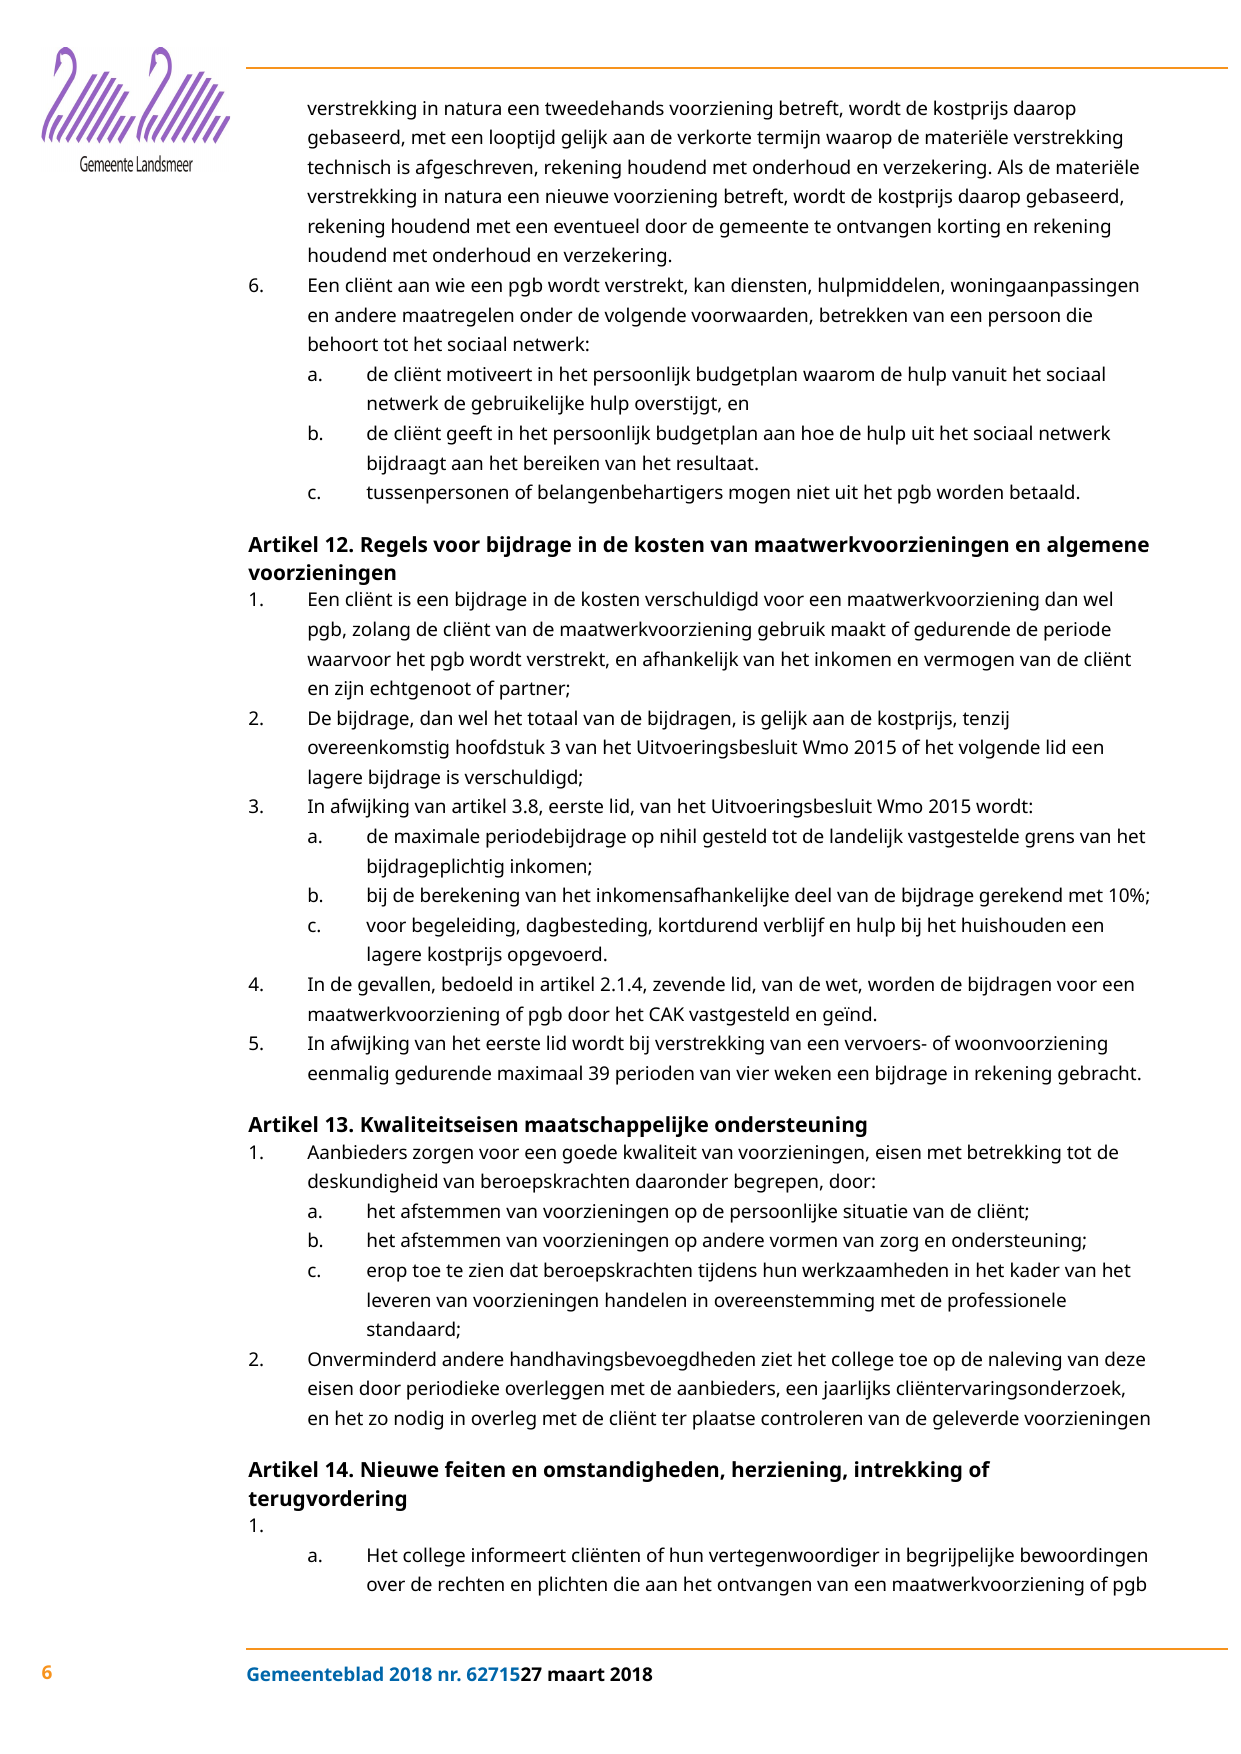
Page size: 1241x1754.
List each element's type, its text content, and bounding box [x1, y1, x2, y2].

list In de gevallen, bedoeld in artikel 2.1.4, zevende lid, van de wet, worden de bijdragen voor een maatwerkvoorziening of pgb door het CAK vastgesteld en geïnd. [248, 971, 1152, 1027]
list de maximale periodebijdrage op nihil gesteld tot de landelijk vastgestelde grens van het bijdrageplichtig inkomen; [307, 823, 1152, 879]
list verstrekking in natura een tweedehands voorziening betreft, wordt de kostprijs daarop gebaseerd, met een looptijd gelijk aan de verkorte termijn waarop de materiële verstrekking technisch is afgeschreven, rekening houdend met onderhoud en verzekering. Als de materiële verstrekking in natura een nieuwe voorziening betreft, wordt de kostprijs daarop gebaseerd, rekening houdend met een eventueel door de gemeente te ontvangen korting en rekening houdend met onderhoud en verzekering. [248, 95, 1152, 268]
list Onverminderd andere handhavingsbevoegdheden ziet het college toe op de naleving van deze eisen door periodieke overleggen met de aanbieders, een jaarlijks cliëntervaringsonderzoek, en het zo nodig in overleg met de cliënt ter plaatse controleren van de geleverde voorzieningen [248, 1346, 1152, 1431]
list erop toe te zien dat beroepskrachten tijdens hun werkzaamheden in het kader van het leveren van voorzieningen handelen in overeenstemming met de professionele standaard; [307, 1257, 1152, 1342]
list de cliënt geeft in het persoonlijk budgetplan aan hoe de hulp uit het sociaal netwerk bijdraagt aan het bereiken van het resultaat. [307, 420, 1152, 476]
list voor begeleiding, dagbesteding, kortdurend verblijf en hulp bij het huishouden een lagere kostprijs opgevoerd. [307, 912, 1152, 967]
picture [41, 47, 231, 172]
list Een cliënt aan wie een pgb wordt verstrekt, kan diensten, hulpmiddelen, woningaanpassingen en andere maatregelen onder de volgende voorwaarden, betrekken van een persoon die behoort tot het sociaal netwerk: [248, 272, 1152, 357]
list het afstemmen van voorzieningen op andere vormen van zorg en ondersteuning; [307, 1228, 1152, 1253]
list Aanbieders zorgen voor een goede kwaliteit van voorzieningen, eisen met betrekking tot de deskundigheid van beroepskrachten daaronder begrepen, door: [248, 1139, 1152, 1194]
list tussenpersonen of belangenbehartigers mogen niet uit het pgb worden betaald. [307, 479, 1152, 505]
list In afwijking van het eerste lid wordt bij verstrekking van een vervoers- of woonvoorziening eenmalig gedurende maximaal 39 perioden van vier weken een bijdrage in rekening gebracht. [248, 1030, 1152, 1086]
text Artikel 12. Regels voor bijdrage in de kosten van maatwerkvoorzieningen en algemene voorzieningen [248, 530, 1152, 587]
list De bijdrage, dan wel het totaal van de bijdragen, is gelijk aan de kostprijs, tenzij overeenkomstig hoofdstuk 3 van het Uitvoeringsbesluit Wmo 2015 of het volgende lid een lagere bijdrage is verschuldigd; [248, 705, 1152, 790]
list het afstemmen van voorzieningen op de persoonlijke situatie van de cliënt; [307, 1198, 1152, 1224]
text Artikel 14. Nieuwe feiten en omstandigheden, herziening, intrekking of terugvordering [248, 1456, 1152, 1512]
list Een cliënt is een bijdrage in de kosten verschuldigd voor een maatwerkvoorziening dan wel pgb, zolang de cliënt van de maatwerkvoorziening gebruik maakt of gedurende de periode waarvoor het pgb wordt verstrekt, en afhankelijk van het inkomen en vermogen van de cliënt en zijn echtgenoot of partner; [248, 587, 1152, 701]
list de cliënt motiveert in het persoonlijk budgetplan waarom de hulp vanuit het sociaal netwerk de gebruikelijke hulp overstijgt, en [307, 361, 1152, 416]
list In afwijking van artikel 3.8, eerste lid, van het Uitvoeringsbesluit Wmo 2015 wordt: [248, 794, 1152, 819]
list bij de berekening van het inkomensafhankelijke deel van de bijdrage gerekend met 10%; [307, 882, 1152, 908]
list Het college informeert cliënten of hun vertegenwoordiger in begrijpelijke bewoordingen over de rechten en plichten die aan het ontvangen van een maatwerkvoorziening of pgb [307, 1542, 1152, 1597]
text Artikel 13. Kwaliteitseisen maatschappelijke ondersteuning [248, 1110, 1152, 1139]
